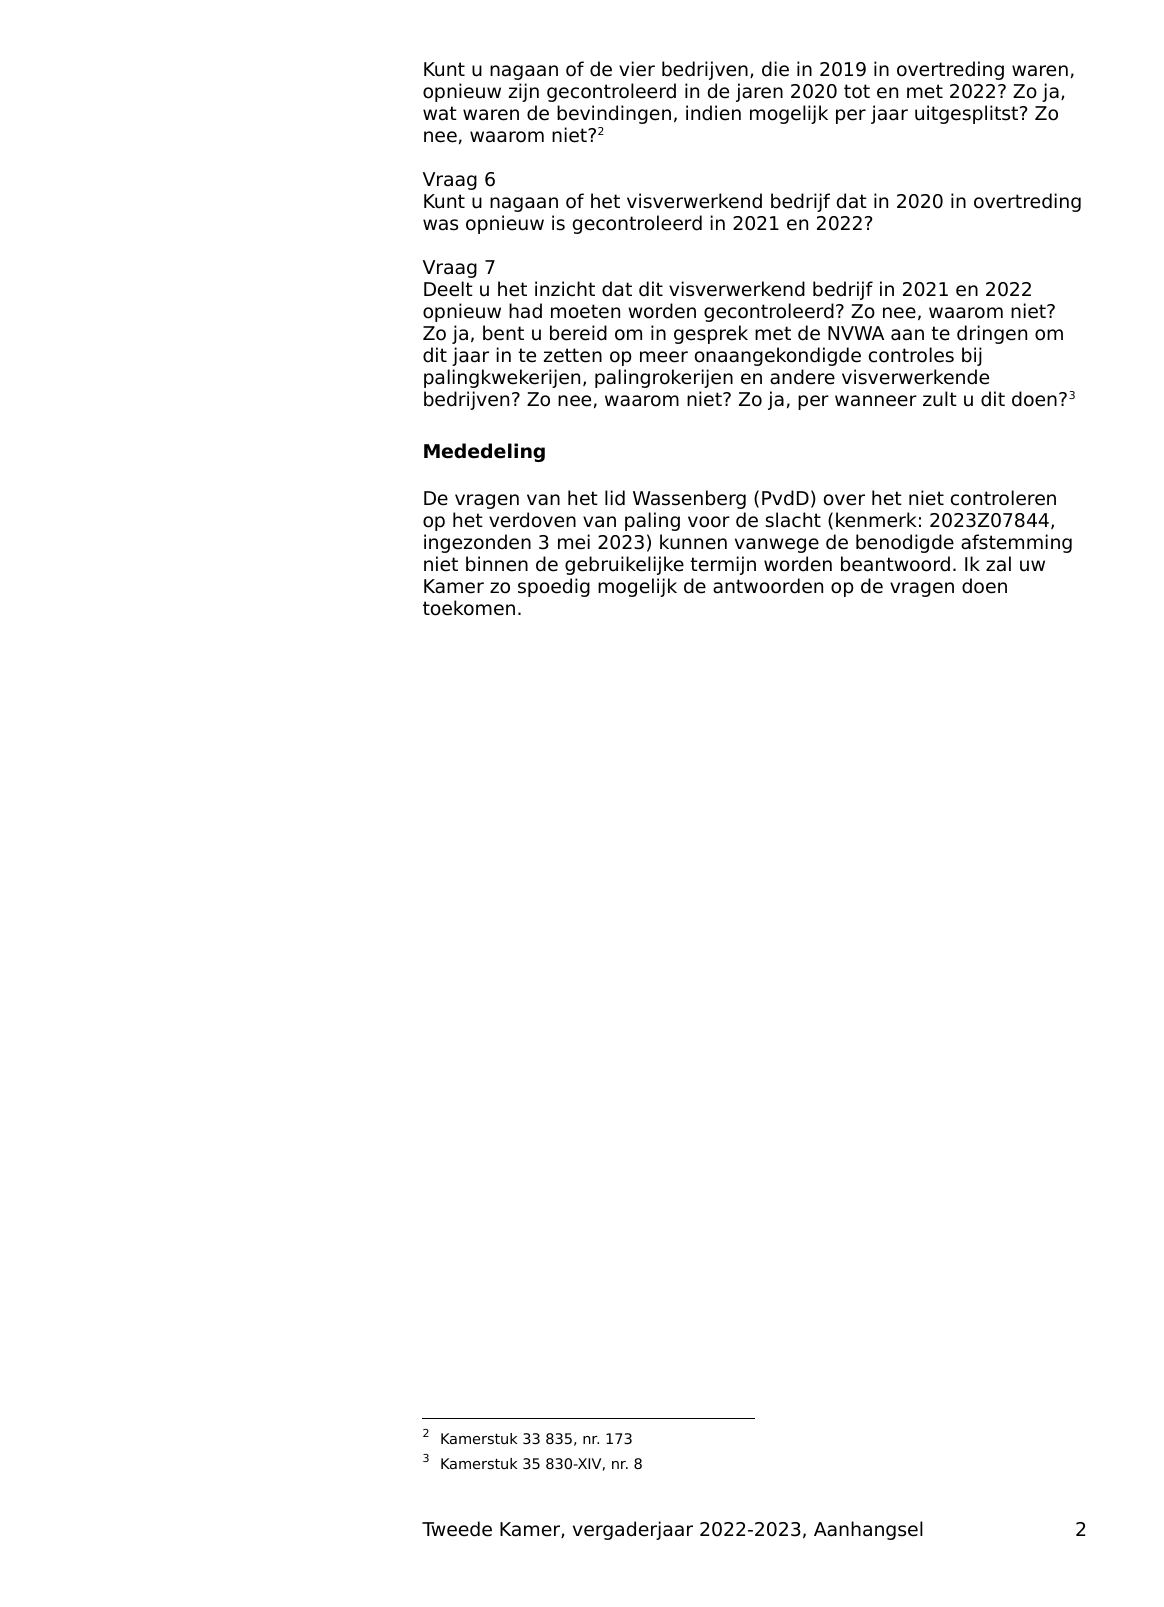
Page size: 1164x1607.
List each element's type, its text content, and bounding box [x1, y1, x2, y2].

text Kunt u nagaan of de vier bedrijven, die in 2019 in overtreding waren, opnieuw zijn gecontroleerd in de jaren 2020 tot en met 2022? Zo ja, wat waren de bevindingen, indien mogelijk per jaar uitgesplitst? Zo nee, waarom niet? [422, 59, 1087, 147]
subtitle Mededeling [422, 441, 1087, 463]
text Kunt u nagaan of het visverwerkend bedrijf dat in 2020 in overtreding was opnieuw is gecontroleerd in 2021 en 2022? [422, 191, 1087, 235]
text Kamerstuk 35 830-XIV, nr. 8 [422, 1452, 1087, 1474]
text Deelt u het inzicht dat dit visverwerkend bedrijf in 2021 en 2022 opnieuw had moeten worden gecontroleerd? Zo nee, waarom niet? Zo ja, bent u bereid om in gesprek met de NVWA aan te dringen om dit jaar in te zetten op meer onaangekondigde controles bij palingkwekerijen, palingrokerijen en andere visverwerkende bedrijven? Zo nee, waarom niet? Zo ja, per wanneer zult u dit doen? [422, 279, 1087, 411]
text De vragen van het lid Wassenberg (PvdD) over het niet controleren op het verdoven van paling voor de slacht (kenmerk: 2023Z07844, ingezonden 3 mei 2023) kunnen vanwege de benodigde afstemming niet binnen de gebruikelijke termijn worden beantwoord. Ik zal uw Kamer zo spoedig mogelijk de antwoorden op de vragen doen toekomen. [422, 488, 1087, 620]
text Kamerstuk 33 835, nr. 173 [422, 1427, 1087, 1449]
text Vraag 6 [422, 169, 1087, 191]
text Vraag 7 [422, 257, 1087, 279]
